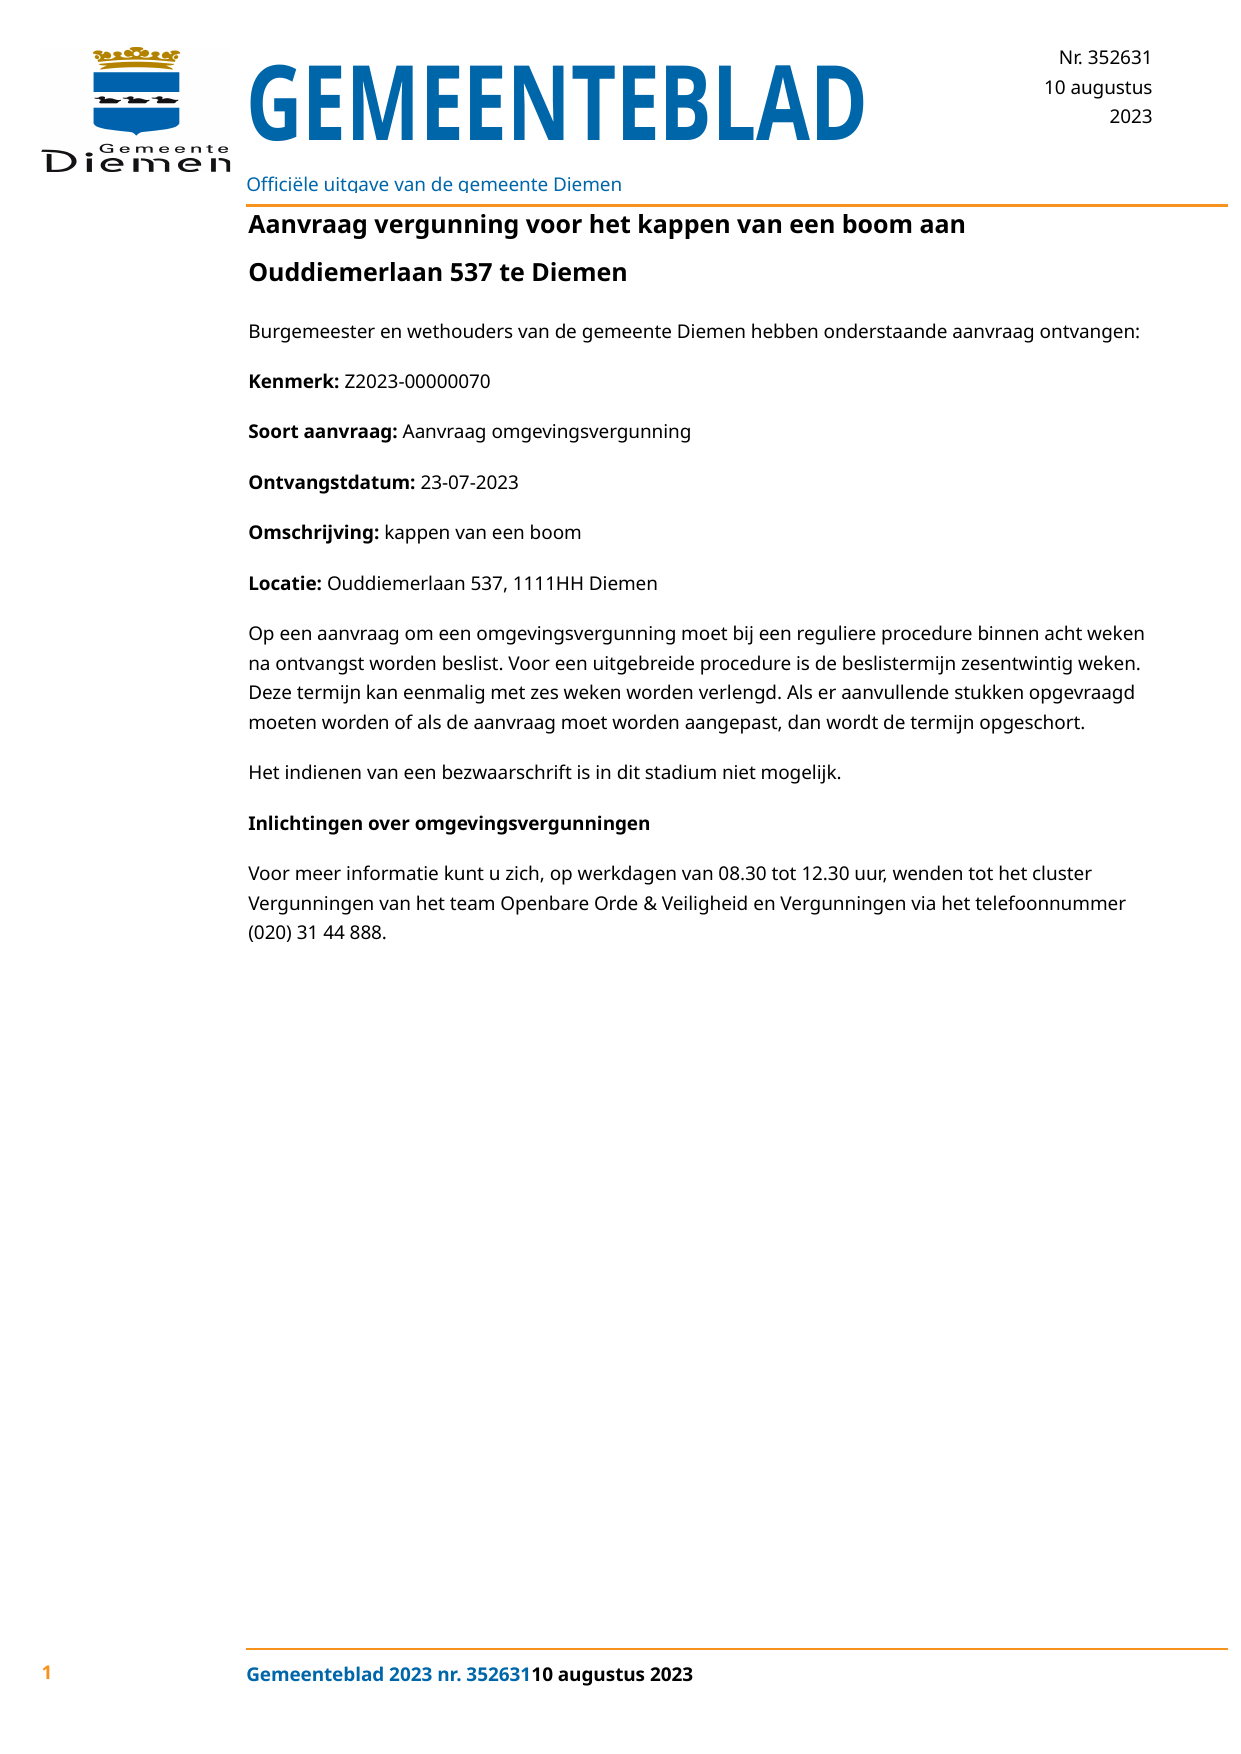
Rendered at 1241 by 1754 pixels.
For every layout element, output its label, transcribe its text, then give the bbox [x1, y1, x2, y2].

text Omschrijving: kappen van een boom [248, 519, 1152, 545]
text Kenmerk: Z2023-00000070 [248, 368, 1152, 394]
text Op een aanvraag om een omgevingsvergunning moet bij een reguliere procedure binnen acht weken na ontvangst worden beslist. Voor een uitgebreide procedure is de beslistermijn zesentwintig weken. Deze termijn kan eenmalig met zes weken worden verlengd. Als er aanvullende stukken opgevraagd moeten worden of als de aanvraag moet worden aangepast, dan wordt de termijn opgeschort. [248, 620, 1152, 735]
text Locatie: Ouddiemerlaan 537, 1111HH Diemen [248, 570, 1152, 596]
picture [41, 47, 231, 172]
text Het indienen van een bezwaarschrift is in dit stadium niet mogelijk. [248, 759, 1152, 785]
text Burgemeester en wethouders van de gemeente Diemen hebben onderstaande aanvraag ontvangen: [248, 318, 1152, 344]
text Voor meer informatie kunt u zich, op werkdagen van 08.30 tot 12.30 uur, wenden tot het cluster Vergunningen van het team Openbare Orde & Veiligheid en Vergunningen via het telefoonnummer (020) 31 44 888. [248, 860, 1152, 945]
text Ontvangstdatum: 23-07-2023 [248, 469, 1152, 495]
text Aanvraag vergunning voor het kappen van een boom aan Ouddiemerlaan 537 te Diemen [248, 207, 1152, 288]
text Inlichtingen over omgevingsvergunningen [248, 810, 1152, 836]
text Soort aanvraag: Aanvraag omgevingsvergunning [248, 419, 1152, 444]
